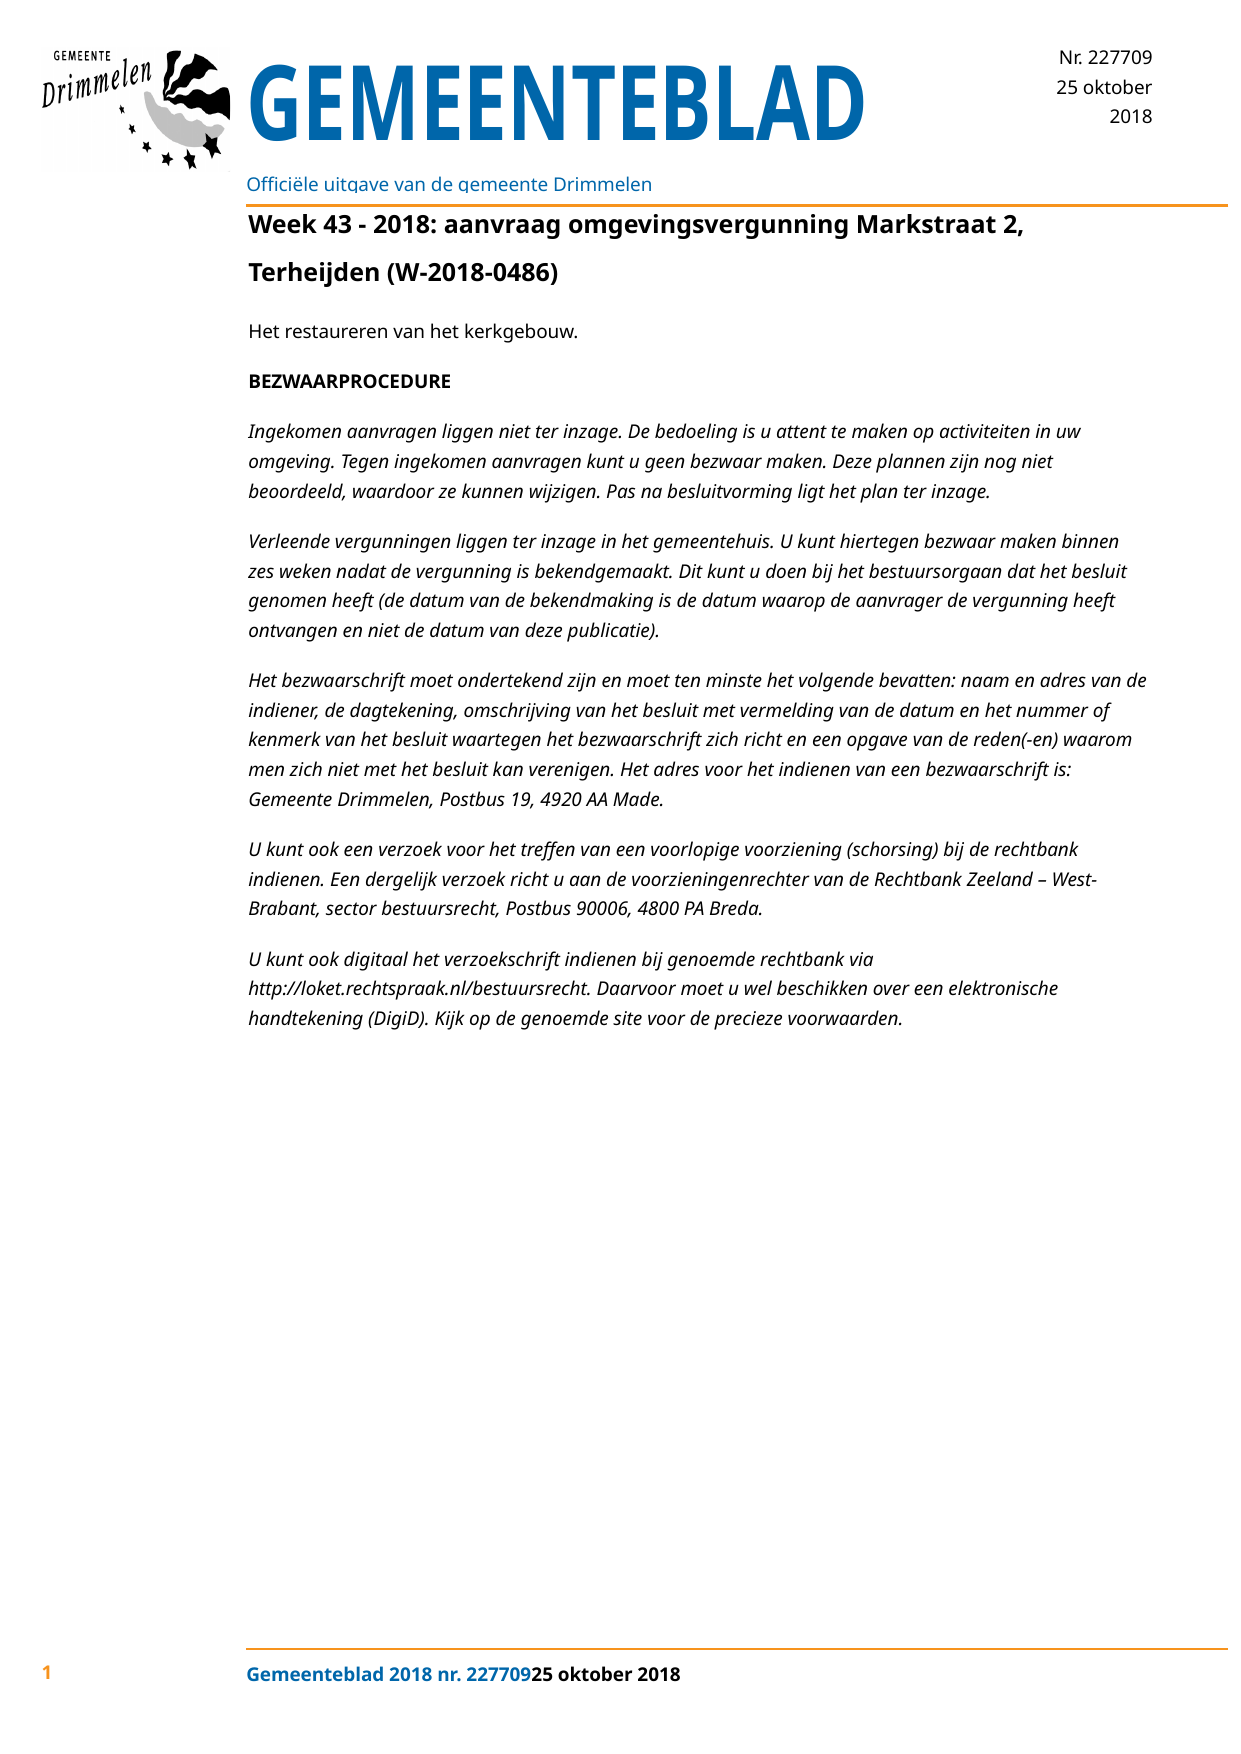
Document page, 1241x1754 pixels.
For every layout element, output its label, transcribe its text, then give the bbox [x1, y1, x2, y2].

text U kunt ook een verzoek voor het treffen van een voorlopige voorziening (schorsing) bij de rechtbank indienen. Een dergelijk verzoek richt u aan de voorzieningenrechter van de Rechtbank Zeeland – West-Brabant, sector bestuursrecht, Postbus 90006, 4800 PA Breda. [248, 836, 1152, 921]
text Ingekomen aanvragen liggen niet ter inzage. De bedoeling is u attent te maken op activiteiten in uw omgeving. Tegen ingekomen aanvragen kunt u geen bezwaar maken. Deze plannen zijn nog niet beoordeeld, waardoor ze kunnen wijzigen. Pas na besluitvorming ligt het plan ter inzage. [248, 419, 1152, 504]
text U kunt ook digitaal het verzoekschrift indienen bij genoemde rechtbank via http://loket.rechtspraak.nl/bestuursrecht. Daarvoor moet u wel beschikken over een elektronische handtekening (DigiD). Kijk op de genoemde site voor de precieze voorwaarden. [248, 946, 1152, 1031]
text BEZWAARPROCEDURE [248, 368, 1152, 394]
text Het restaureren van het kerkgebouw. [248, 318, 1152, 344]
picture [41, 47, 231, 172]
text Week 43 - 2018: aanvraag omgevingsvergunning Markstraat 2, Terheijden (W-2018-0486) [248, 207, 1152, 288]
text Het bezwaarschrift moet ondertekend zijn en moet ten minste het volgende bevatten: naam en adres van de indiener, de dagtekening, omschrijving van het besluit met vermelding van de datum en het nummer of kenmerk van het besluit waartegen het bezwaarschrift zich richt en een opgave van de reden(-en) waarom men zich niet met het besluit kan verenigen. Het adres voor het indienen van een bezwaarschrift is: Gemeente Drimmelen, Postbus 19, 4920 AA Made. [248, 667, 1152, 812]
text Verleende vergunningen liggen ter inzage in het gemeentehuis. U kunt hiertegen bezwaar maken binnen zes weken nadat de vergunning is bekendgemaakt. Dit kunt u doen bij het bestuursorgaan dat het besluit genomen heeft (de datum van de bekendmaking is de datum waarop de aanvrager de vergunning heeft ontvangen en niet de datum van deze publicatie). [248, 528, 1152, 643]
